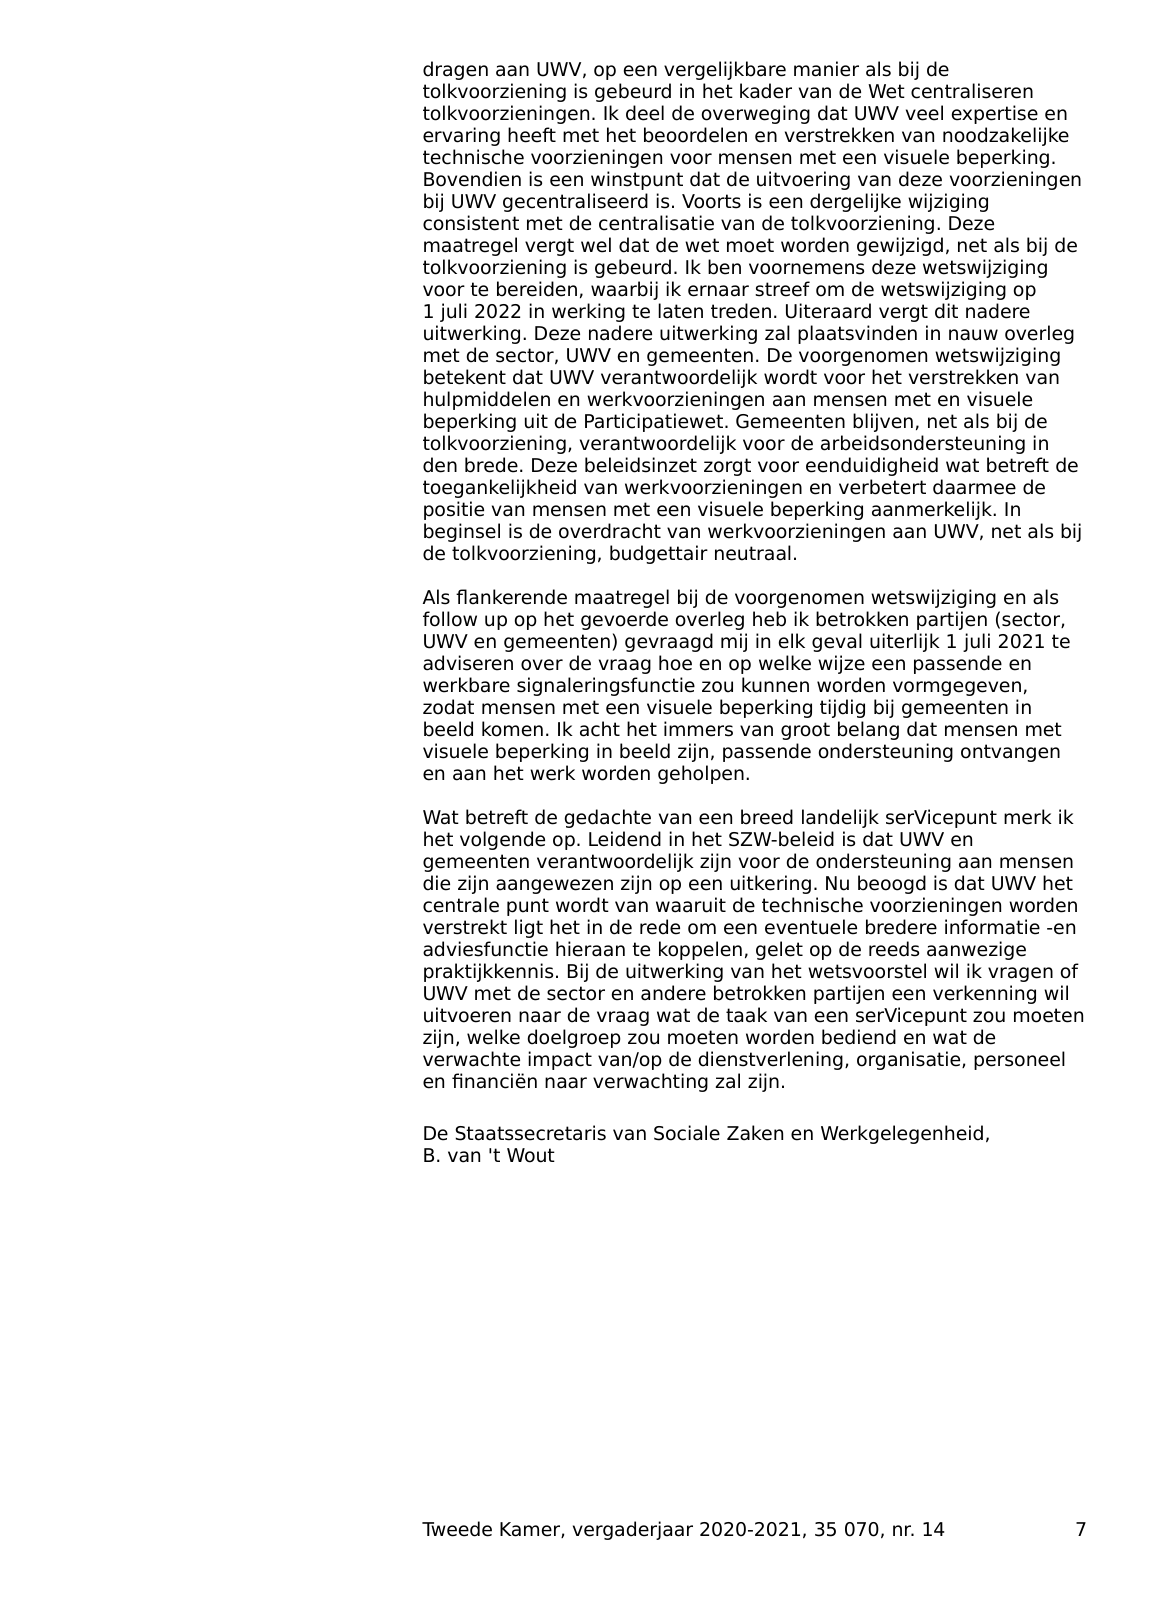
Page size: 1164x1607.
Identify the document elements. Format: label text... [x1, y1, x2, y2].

text Als flankerende maatregel bij de voorgenomen wetswijziging en als follow up op het gevoerde overleg heb ik betrokken partijen (sector, UWV en gemeenten) gevraagd mij in elk geval uiterlijk 1 juli 2021 te adviseren over de vraag hoe en op welke wijze een passende en werkbare signaleringsfunctie zou kunnen worden vormgegeven, zodat mensen met een visuele beperking tijdig bij gemeenten in beeld komen. Ik acht het immers van groot belang dat mensen met visuele beperking in beeld zijn, passende ondersteuning ontvangen en aan het werk worden geholpen. [422, 587, 1087, 784]
text Wat betreft de gedachte van een breed landelijk serVicepunt merk ik het volgende op. Leidend in het SZW-beleid is dat UWV en gemeenten verantwoordelijk zijn voor de ondersteuning aan mensen die zijn aangewezen zijn op een uitkering. Nu beoogd is dat UWV het centrale punt wordt van waaruit de technische voorzieningen worden verstrekt ligt het in de rede om een eventuele bredere informatie -en adviesfunctie hieraan te koppelen, gelet op de reeds aanwezige praktijkkennis. Bij de uitwerking van het wetsvoorstel wil ik vragen of UWV met de sector en andere betrokken partijen een verkenning wil uitvoeren naar de vraag wat de taak van een serVicepunt zou moeten zijn, welke doelgroep zou moeten worden bediend en wat de verwachte impact van/op de dienstverlening, organisatie, personeel en financiën naar verwachting zal zijn. [422, 807, 1087, 1092]
text dragen aan UWV, op een vergelijkbare manier als bij de tolkvoorziening is gebeurd in het kader van de Wet centraliseren tolkvoorzieningen. Ik deel de overweging dat UWV veel expertise en ervaring heeft met het beoordelen en verstrekken van noodzakelijke technische voorzieningen voor mensen met een visuele beperking. Bovendien is een winstpunt dat de uitvoering van deze voorzieningen bij UWV gecentraliseerd is. Voorts is een dergelijke wijziging consistent met de centralisatie van de tolkvoorziening. Deze maatregel vergt wel dat de wet moet worden gewijzigd, net als bij de tolkvoorziening is gebeurd. Ik ben voornemens deze wetswijziging voor te bereiden, waarbij ik ernaar streef om de wetswijziging op 1 juli 2022 in werking te laten treden. Uiteraard vergt dit nadere uitwerking. Deze nadere uitwerking zal plaatsvinden in nauw overleg met de sector, UWV en gemeenten. De voorgenomen wetswijziging betekent dat UWV verantwoordelijk wordt voor het verstrekken van hulpmiddelen en werkvoorzieningen aan mensen met en visuele beperking uit de Participatiewet. Gemeenten blijven, net als bij de tolkvoorziening, verantwoordelijk voor de arbeidsondersteuning in den brede. Deze beleidsinzet zorgt voor eenduidigheid wat betreft de toegankelijkheid van werkvoorzieningen en verbetert daarmee de positie van mensen met een visuele beperking aanmerkelijk. In beginsel is de overdracht van werkvoorzieningen aan UWV, net als bij de tolkvoorziening, budgettair neutraal. [422, 59, 1087, 564]
text De Staatssecretaris van Sociale Zaken en Werkgelegenheid, B. van 't Wout [422, 1122, 1087, 1166]
